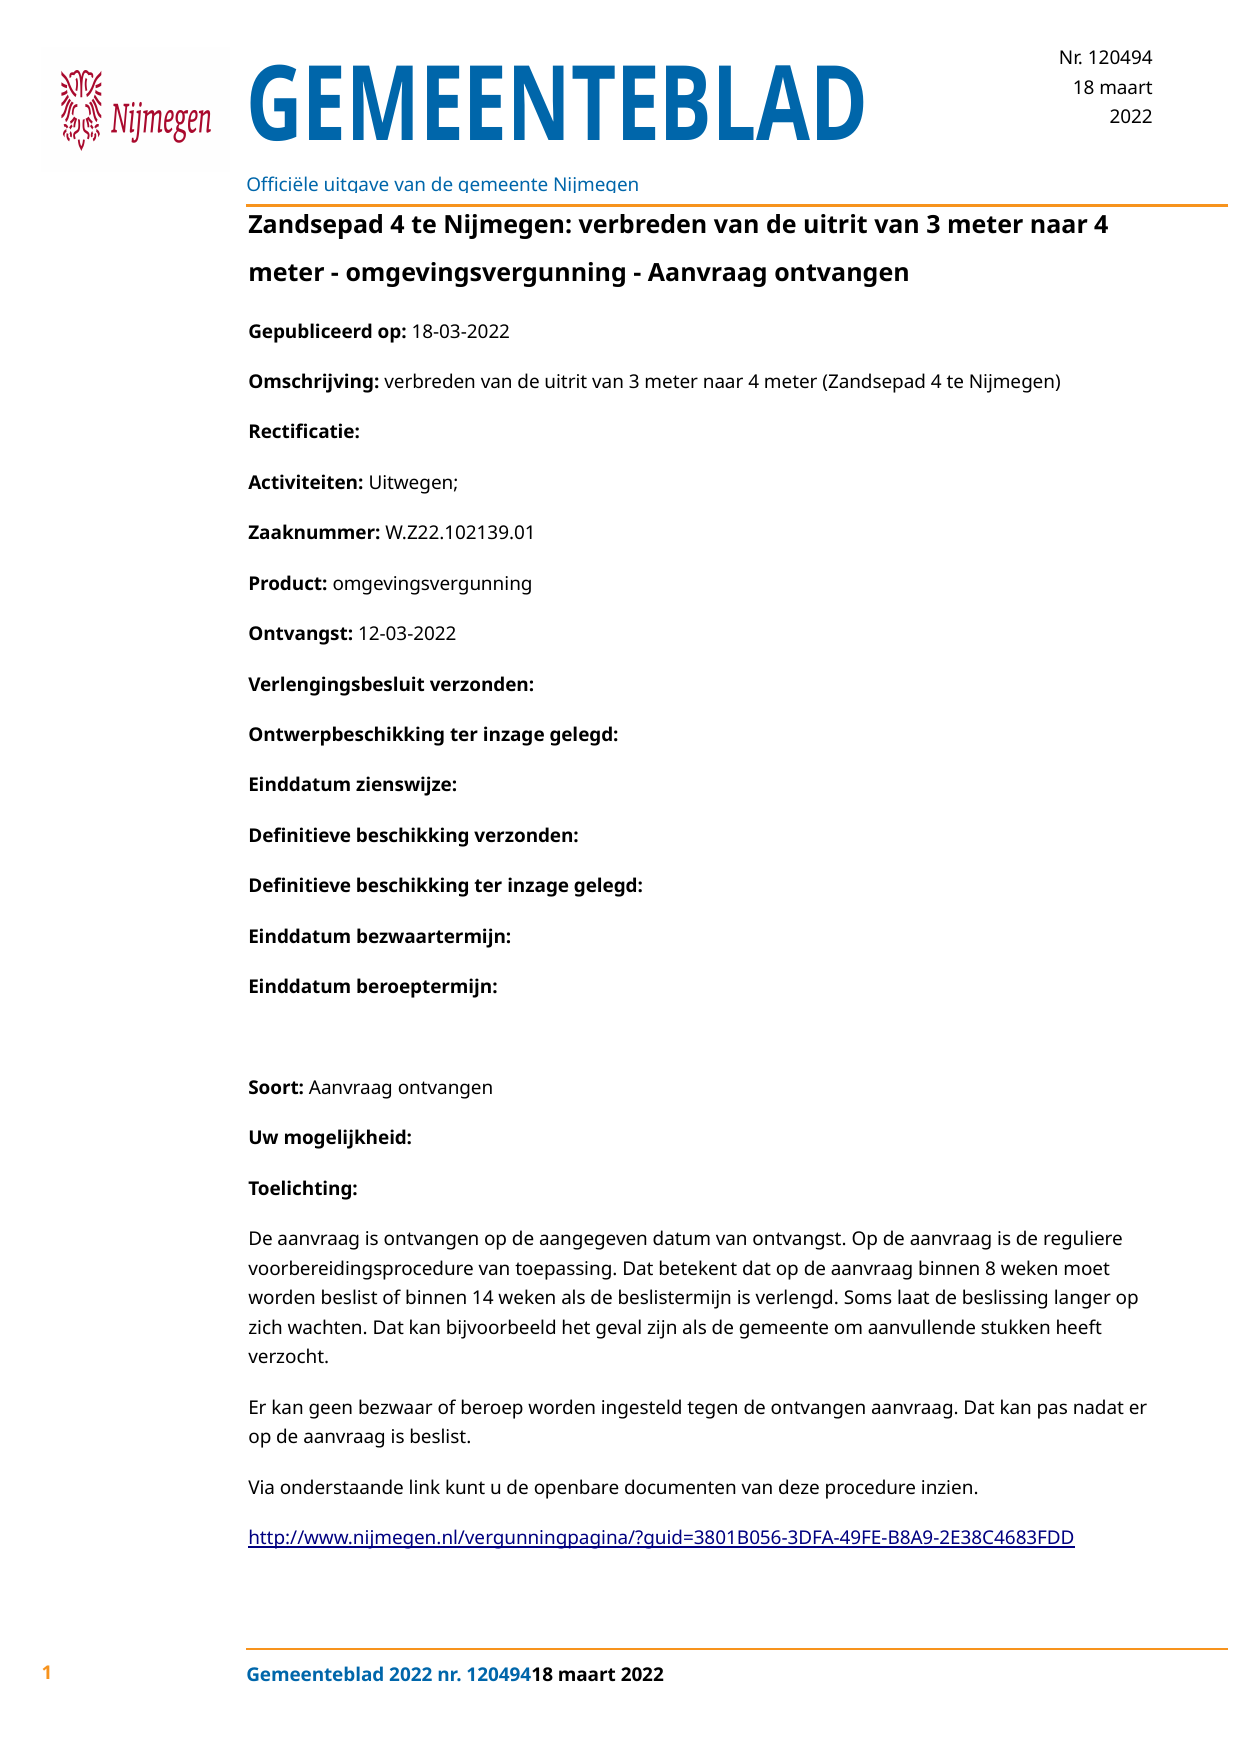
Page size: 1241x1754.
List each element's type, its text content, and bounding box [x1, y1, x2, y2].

text Omschrijving: verbreden van de uitrit van 3 meter naar 4 meter (Zandsepad 4 te Nijmegen) [248, 368, 1152, 394]
text Er kan geen bezwaar of beroep worden ingesteld tegen de ontvangen aanvraag. Dat kan pas nadat er op de aanvraag is beslist. [248, 1394, 1152, 1449]
text Activiteiten: Uitwegen; [248, 469, 1152, 495]
text Gepubliceerd op: 18-03-2022 [248, 318, 1152, 344]
text Zaaknummer: W.Z22.102139.01 [248, 519, 1152, 545]
text Toelichting: [248, 1175, 1152, 1201]
text Einddatum beroeptermijn: [248, 973, 1152, 999]
text Zandsepad 4 te Nijmegen: verbreden van de uitrit van 3 meter naar 4 meter - omgevingsvergunning - Aanvraag ontvangen [248, 207, 1152, 288]
text De aanvraag is ontvangen op de aangegeven datum van ontvangst. Op de aanvraag is de reguliere voorbereidingsprocedure van toepassing. Dat betekent dat op de aanvraag binnen 8 weken moet worden beslist of binnen 14 weken als de beslistermijn is verlengd. Soms laat de beslissing langer op zich wachten. Dat kan bijvoorbeeld het geval zijn als de gemeente om aanvullende stukken heeft verzocht. [248, 1225, 1152, 1369]
text Definitieve beschikking verzonden: [248, 822, 1152, 848]
text Via onderstaande link kunt u de openbare documenten van deze procedure inzien. [248, 1474, 1152, 1500]
text Product: omgevingsvergunning [248, 570, 1152, 596]
text Einddatum zienswijze: [248, 772, 1152, 797]
picture [41, 47, 231, 172]
text Uw mogelijkheid: [248, 1124, 1152, 1150]
text Definitieve beschikking ter inzage gelegd: [248, 872, 1152, 898]
text Einddatum bezwaartermijn: [248, 923, 1152, 949]
text Rectificatie: [248, 419, 1152, 444]
text Ontvangst: 12-03-2022 [248, 620, 1152, 646]
text Verlengingsbesluit verzonden: [248, 671, 1152, 697]
text Soort: Aanvraag ontvangen [248, 1074, 1152, 1100]
text http://www.nijmegen.nl/vergunningpagina/?guid=3801B056-3DFA-49FE-B8A9-2E38C4683FDD [248, 1524, 1152, 1550]
text Ontwerpbeschikking ter inzage gelegd: [248, 721, 1152, 747]
